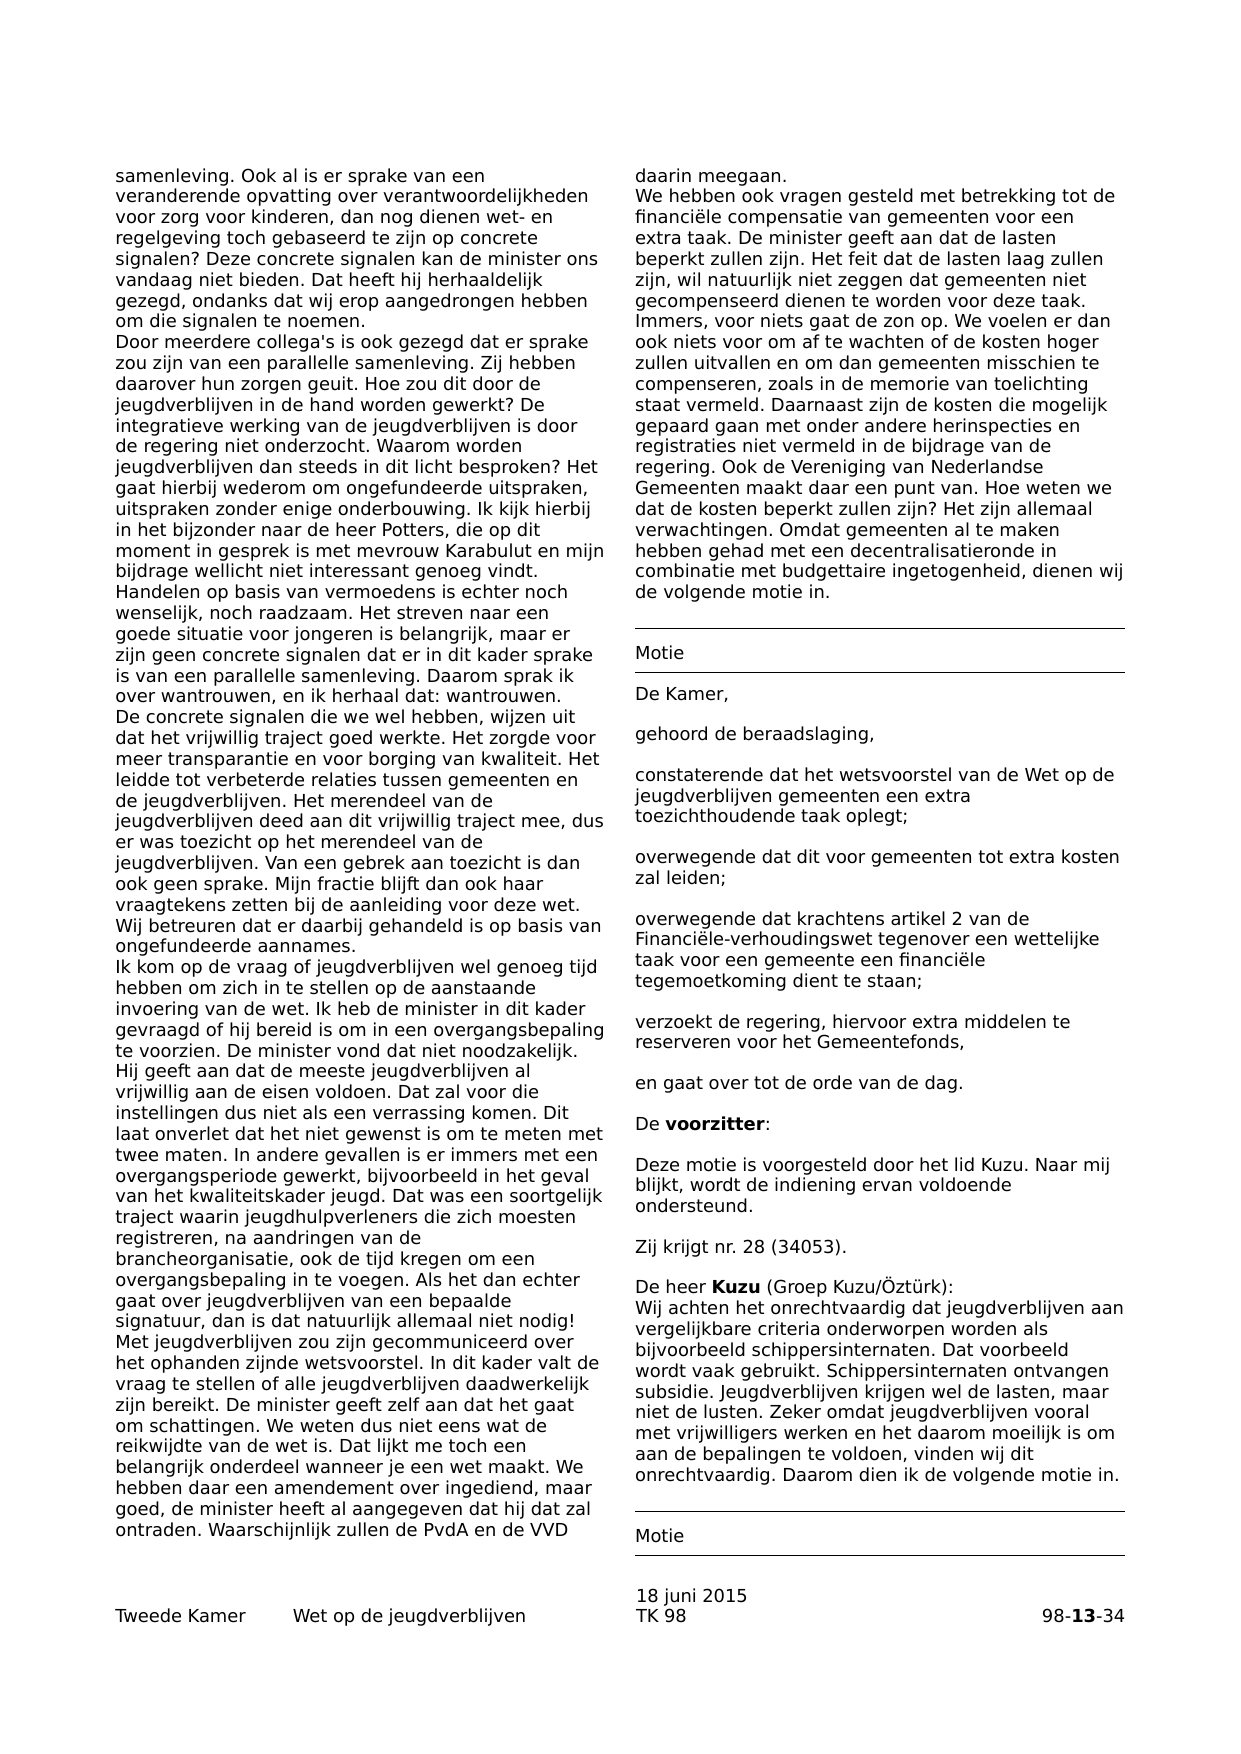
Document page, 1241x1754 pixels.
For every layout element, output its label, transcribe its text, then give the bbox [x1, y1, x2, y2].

text De Kamer, [635, 683, 1125, 704]
text De concrete signalen die we wel hebben, wijzen uit dat het vrijwillig traject goed werkte. Het zorgde voor meer transparantie en voor borging van kwaliteit. Het leidde tot verbeterde relaties tussen gemeenten en de jeugdverblijven. Het merendeel van de jeugdverblijven deed aan dit vrijwillig traject mee, dus er was toezicht op het merendeel van de jeugdverblijven. Van een gebrek aan toezicht is dan ook geen sprake. Mijn fractie blijft dan ook haar vraagtekens zetten bij de aanleiding voor deze wet. Wij betreuren dat er daarbij gehandeld is op basis van ongefundeerde aannames. [115, 707, 605, 957]
text samenleving. Ook al is er sprake van een veranderende opvatting over verantwoordelijkheden voor zorg voor kinderen, dan nog dienen wet- en regelgeving toch gebaseerd te zijn op concrete signalen? Deze concrete signalen kan de minister ons vandaag niet bieden. Dat heeft hij herhaaldelijk gezegd, ondanks dat wij erop aangedrongen hebben om die signalen te noemen. [115, 165, 605, 332]
text Door meerdere collega's is ook gezegd dat er sprake zou zijn van een parallelle samenleving. Zij hebben daarover hun zorgen geuit. Hoe zou dit door de jeugdverblijven in de hand worden gewerkt? De integratieve werking van de jeugdverblijven is door de regering niet onderzocht. Waarom worden jeugdverblijven dan steeds in dit licht besproken? Het gaat hierbij wederom om ongefundeerde uitspraken, uitspraken zonder enige onderbouwing. Ik kijk hierbij in het bijzonder naar de heer Potters, die op dit moment in gesprek is met mevrouw Karabulut en mijn bijdrage wellicht niet interessant genoeg vindt. Handelen op basis van vermoedens is echter noch wenselijk, noch raadzaam. Het streven naar een goede situatie voor jongeren is belangrijk, maar er zijn geen concrete signalen dat er in dit kader sprake is van een parallelle samenleving. Daarom sprak ik over wantrouwen, en ik herhaal dat: wantrouwen. [115, 332, 605, 707]
text Wij achten het onrechtvaardig dat jeugdverblijven aan vergelijkbare criteria onderworpen worden als bijvoorbeeld schippersinternaten. Dat voorbeeld wordt vaak gebruikt. Schippersinternaten ontvangen subsidie. Jeugdverblijven krijgen wel de lasten, maar niet de lusten. Zeker omdat jeugdverblijven vooral met vrijwilligers werken en het daarom moeilijk is om aan de bepalingen te voldoen, vinden wij dit onrechtvaardig. Daarom dien ik de volgende motie in. [635, 1298, 1125, 1486]
text De heer Kuzu (Groep Kuzu/Öztürk): [635, 1277, 1125, 1298]
text gehoord de beraadslaging, [635, 724, 1125, 745]
text constaterende dat het wetsvoorstel van de Wet op de jeugdverblijven gemeenten een extra toezichthoudende taak oplegt; [635, 765, 1125, 827]
text Ik kom op de vraag of jeugdverblijven wel genoeg tijd hebben om zich in te stellen op de aanstaande invoering van de wet. Ik heb de minister in dit kader gevraagd of hij bereid is om in een overgangsbepaling te voorzien. De minister vond dat niet noodzakelijk. Hij geeft aan dat de meeste jeugdverblijven al vrijwillig aan de eisen voldoen. Dat zal voor die instellingen dus niet als een verrassing komen. Dit laat onverlet dat het niet gewenst is om te meten met twee maten. In andere gevallen is er immers met een overgangsperiode gewerkt, bijvoorbeeld in het geval van het kwaliteitskader jeugd. Dat was een soortgelijk traject waarin jeugdhulpverleners die zich moesten registreren, na aandringen van de brancheorganisatie, ook de tijd kregen om een overgangsbepaling in te voegen. Als het dan echter gaat over jeugdverblijven van een bepaalde signatuur, dan is dat natuurlijk allemaal niet nodig! [115, 957, 605, 1332]
text Zij krijgt nr. 28 (34053). [635, 1237, 1125, 1257]
text Deze motie is voorgesteld door het lid Kuzu. Naar mij blijkt, wordt de indiening ervan voldoende ondersteund. [635, 1154, 1125, 1217]
text overwegende dat krachtens artikel 2 van de Financiële-verhoudingswet tegenover een wettelijke taak voor een gemeente een financiële tegemoetkoming dient te staan; [635, 908, 1125, 991]
text verzoekt de regering, hiervoor extra middelen te reserveren voor het Gemeentefonds, [635, 1011, 1125, 1053]
text We hebben ook vragen gesteld met betrekking tot de financiële compensatie van gemeenten voor een extra taak. De minister geeft aan dat de lasten beperkt zullen zijn. Het feit dat de lasten laag zullen zijn, wil natuurlijk niet zeggen dat gemeenten niet gecompenseerd dienen te worden voor deze taak. Immers, voor niets gaat de zon op. We voelen er dan ook niets voor om af te wachten of de kosten hoger zullen uitvallen en om dan gemeenten misschien te compenseren, zoals in de memorie van toelichting staat vermeld. Daarnaast zijn de kosten die mogelijk gepaard gaan met onder andere herinspecties en registraties niet vermeld in de bijdrage van de regering. Ook de Vereniging van Nederlandse Gemeenten maakt daar een punt van. Hoe weten we dat de kosten beperkt zullen zijn? Het zijn allemaal verwachtingen. Omdat gemeenten al te maken hebben gehad met een decentralisatieronde in combinatie met budgettaire ingetogenheid, dienen wij de volgende motie in. [635, 186, 1125, 603]
text daarin meegaan. [635, 165, 1125, 186]
text overwegende dat dit voor gemeenten tot extra kosten zal leiden; [635, 847, 1125, 888]
text De voorzitter: [635, 1114, 1125, 1134]
text Motie [635, 643, 1125, 663]
text en gaat over tot de orde van de dag. [635, 1073, 1125, 1094]
text Met jeugdverblijven zou zijn gecommuniceerd over het ophanden zijnde wetsvoorstel. In dit kader valt de vraag te stellen of alle jeugdverblijven daadwerkelijk zijn bereikt. De minister geeft zelf aan dat het gaat om schattingen. We weten dus niet eens wat de reikwijdte van de wet is. Dat lijkt me toch een belangrijk onderdeel wanneer je een wet maakt. We hebben daar een amendement over ingediend, maar goed, de minister heeft al aangegeven dat hij dat zal ontraden. Waarschijnlijk zullen de PvdA en de VVD [115, 1332, 605, 1540]
text Motie [635, 1525, 1125, 1546]
